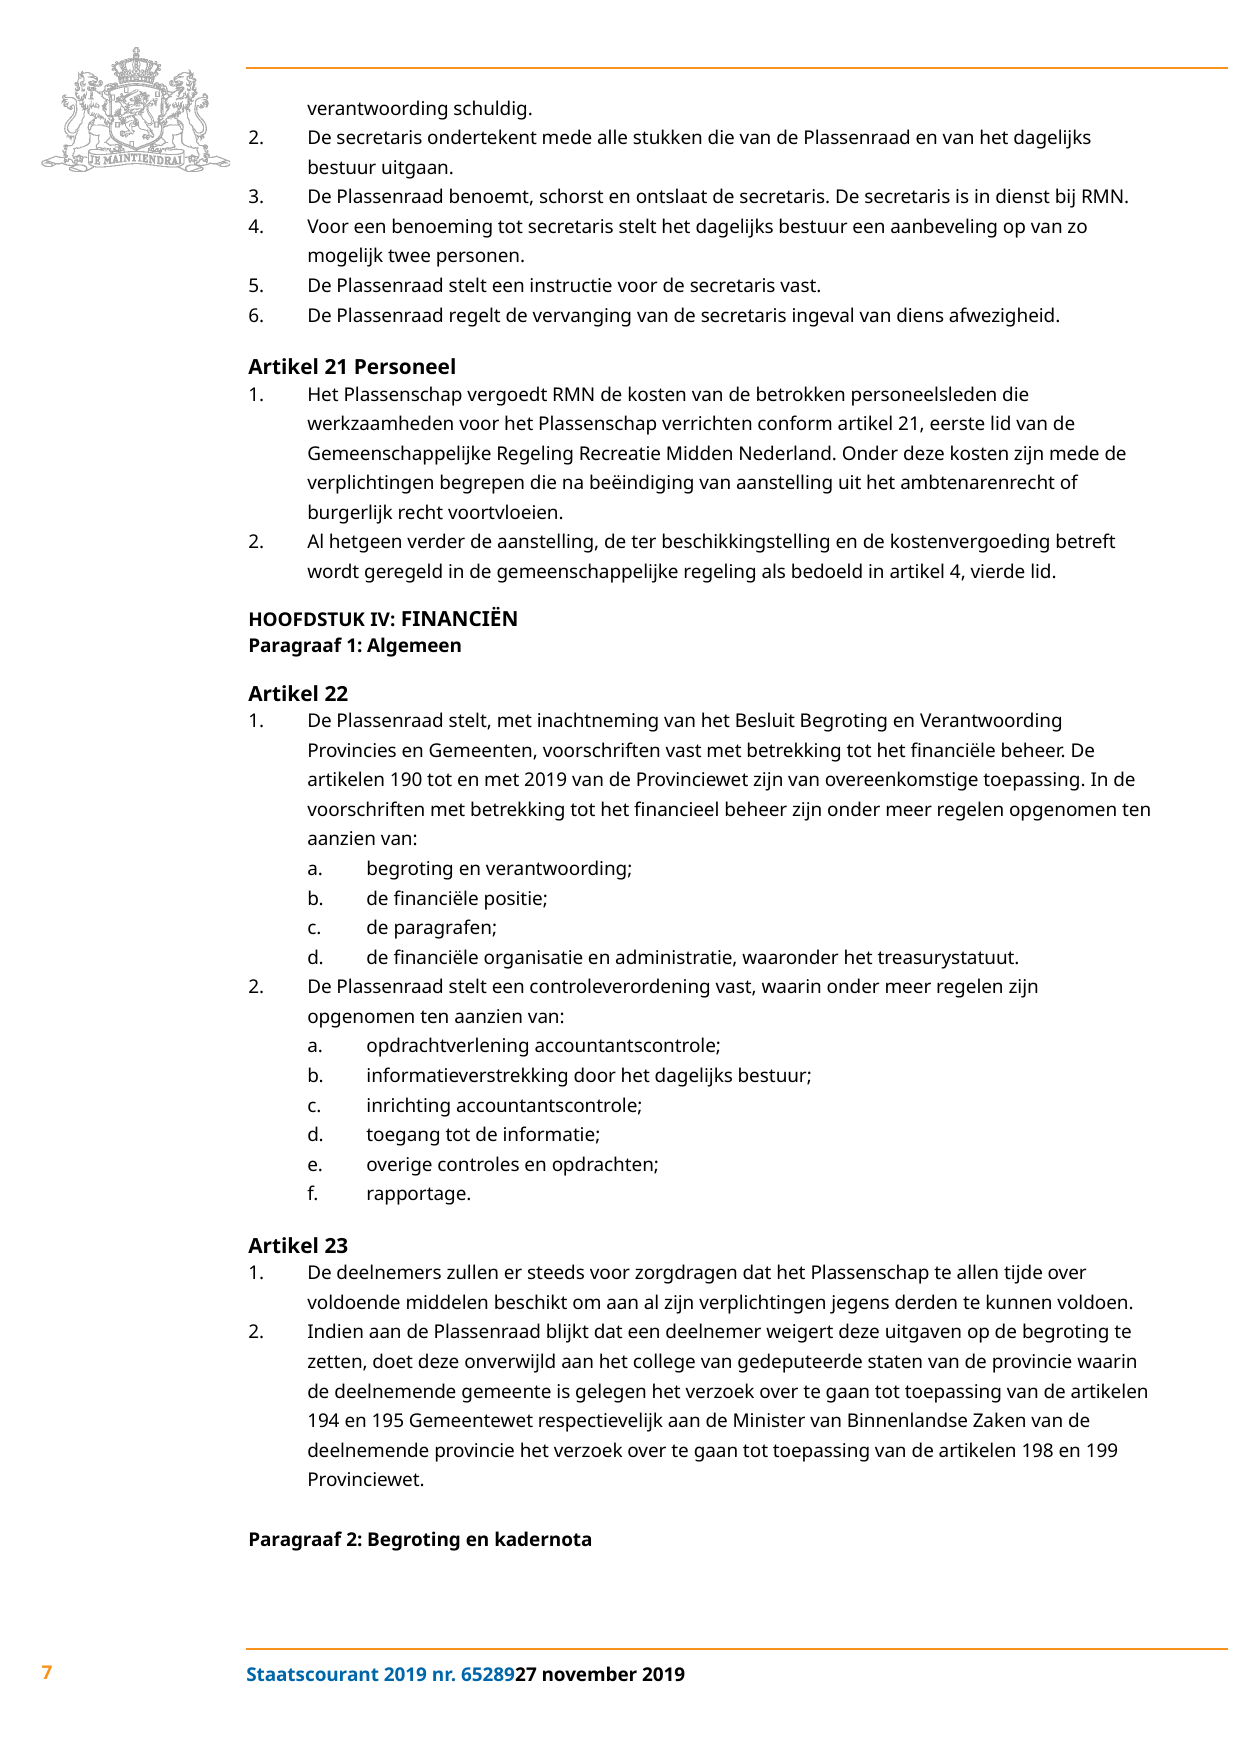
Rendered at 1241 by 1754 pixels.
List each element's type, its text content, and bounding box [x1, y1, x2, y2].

list Het Plassenschap vergoedt RMN de kosten van de betrokken personeelsleden die werkzaamheden voor het Plassenschap verrichten conform artikel 21, eerste lid van de Gemeenschappelijke Regeling Recreatie Midden Nederland. Onder deze kosten zijn mede de verplichtingen begrepen die na beëindiging van aanstelling uit het ambtenarenrecht of burgerlijk recht voortvloeien. [248, 381, 1152, 525]
list De Plassenraad stelt, met inachtneming van het Besluit Begroting en Verantwoording Provincies en Gemeenten, voorschriften vast met betrekking tot het financiële beheer. De artikelen 190 tot en met 2019 van de Provinciewet zijn van overeenkomstige toepassing. In de voorschriften met betrekking tot het financieel beheer zijn onder meer regelen opgenomen ten aanzien van: [248, 707, 1152, 851]
text Artikel 21 Personeel [248, 352, 1152, 381]
list overige controles en opdrachten; [307, 1151, 1152, 1177]
list verantwoording schuldig. [248, 95, 1152, 121]
list De secretaris ondertekent mede alle stukken die van de Plassenraad en van het dagelijks bestuur uitgaan. [248, 124, 1152, 180]
text HOOFDSTUK IV: FINANCIËN [248, 604, 1152, 632]
list inrichting accountantscontrole; [307, 1092, 1152, 1118]
text Artikel 22 [248, 679, 1152, 707]
text Paragraaf 2: Begroting en kadernota [248, 1526, 1152, 1551]
list De deelnemers zullen er steeds voor zorgdragen dat het Plassenschap te allen tijde over voldoende middelen beschikt om aan al zijn verplichtingen jegens derden te kunnen voldoen. [248, 1259, 1152, 1315]
list De Plassenraad stelt een instructie voor de secretaris vast. [248, 272, 1152, 298]
list De Plassenraad benoemt, schorst en ontslaat de secretaris. De secretaris is in dienst bij RMN. [248, 183, 1152, 209]
list de financiële positie; [307, 885, 1152, 911]
list Al hetgeen verder de aanstelling, de ter beschikkingstelling en de kostenvergoeding betreft wordt geregeld in de gemeenschappelijke regeling als bedoeld in artikel 4, vierde lid. [248, 529, 1152, 584]
list toegang tot de informatie; [307, 1121, 1152, 1147]
list de paragrafen; [307, 914, 1152, 940]
list de financiële organisatie en administratie, waaronder het treasurystatuut. [307, 944, 1152, 970]
text Artikel 23 [248, 1231, 1152, 1259]
list informatieverstrekking door het dagelijks bestuur; [307, 1062, 1152, 1088]
list opdrachtverlening accountantscontrole; [307, 1033, 1152, 1058]
list Indien aan de Plassenraad blijkt dat een deelnemer weigert deze uitgaven op de begroting te zetten, doet deze onverwijld aan het college van gedeputeerde staten van de provincie waarin de deelnemende gemeente is gelegen het verzoek over te gaan tot toepassing van de artikelen 194 en 195 Gemeentewet respectievelijk aan de Minister van Binnenlandse Zaken van de deelnemende provincie het verzoek over te gaan tot toepassing van de artikelen 198 en 199 Provinciewet. [248, 1319, 1152, 1492]
list De Plassenraad stelt een controleverordening vast, waarin onder meer regelen zijn opgenomen ten aanzien van: [248, 973, 1152, 1029]
picture [41, 47, 231, 172]
list rapportage. [307, 1181, 1152, 1206]
list De Plassenraad regelt de vervanging van de secretaris ingeval van diens afwezigheid. [248, 302, 1152, 328]
list begroting en verantwoording; [307, 855, 1152, 881]
list Voor een benoeming tot secretaris stelt het dagelijks bestuur een aanbeveling op van zo mogelijk twee personen. [248, 213, 1152, 268]
text Paragraaf 1: Algemeen [248, 632, 1152, 658]
